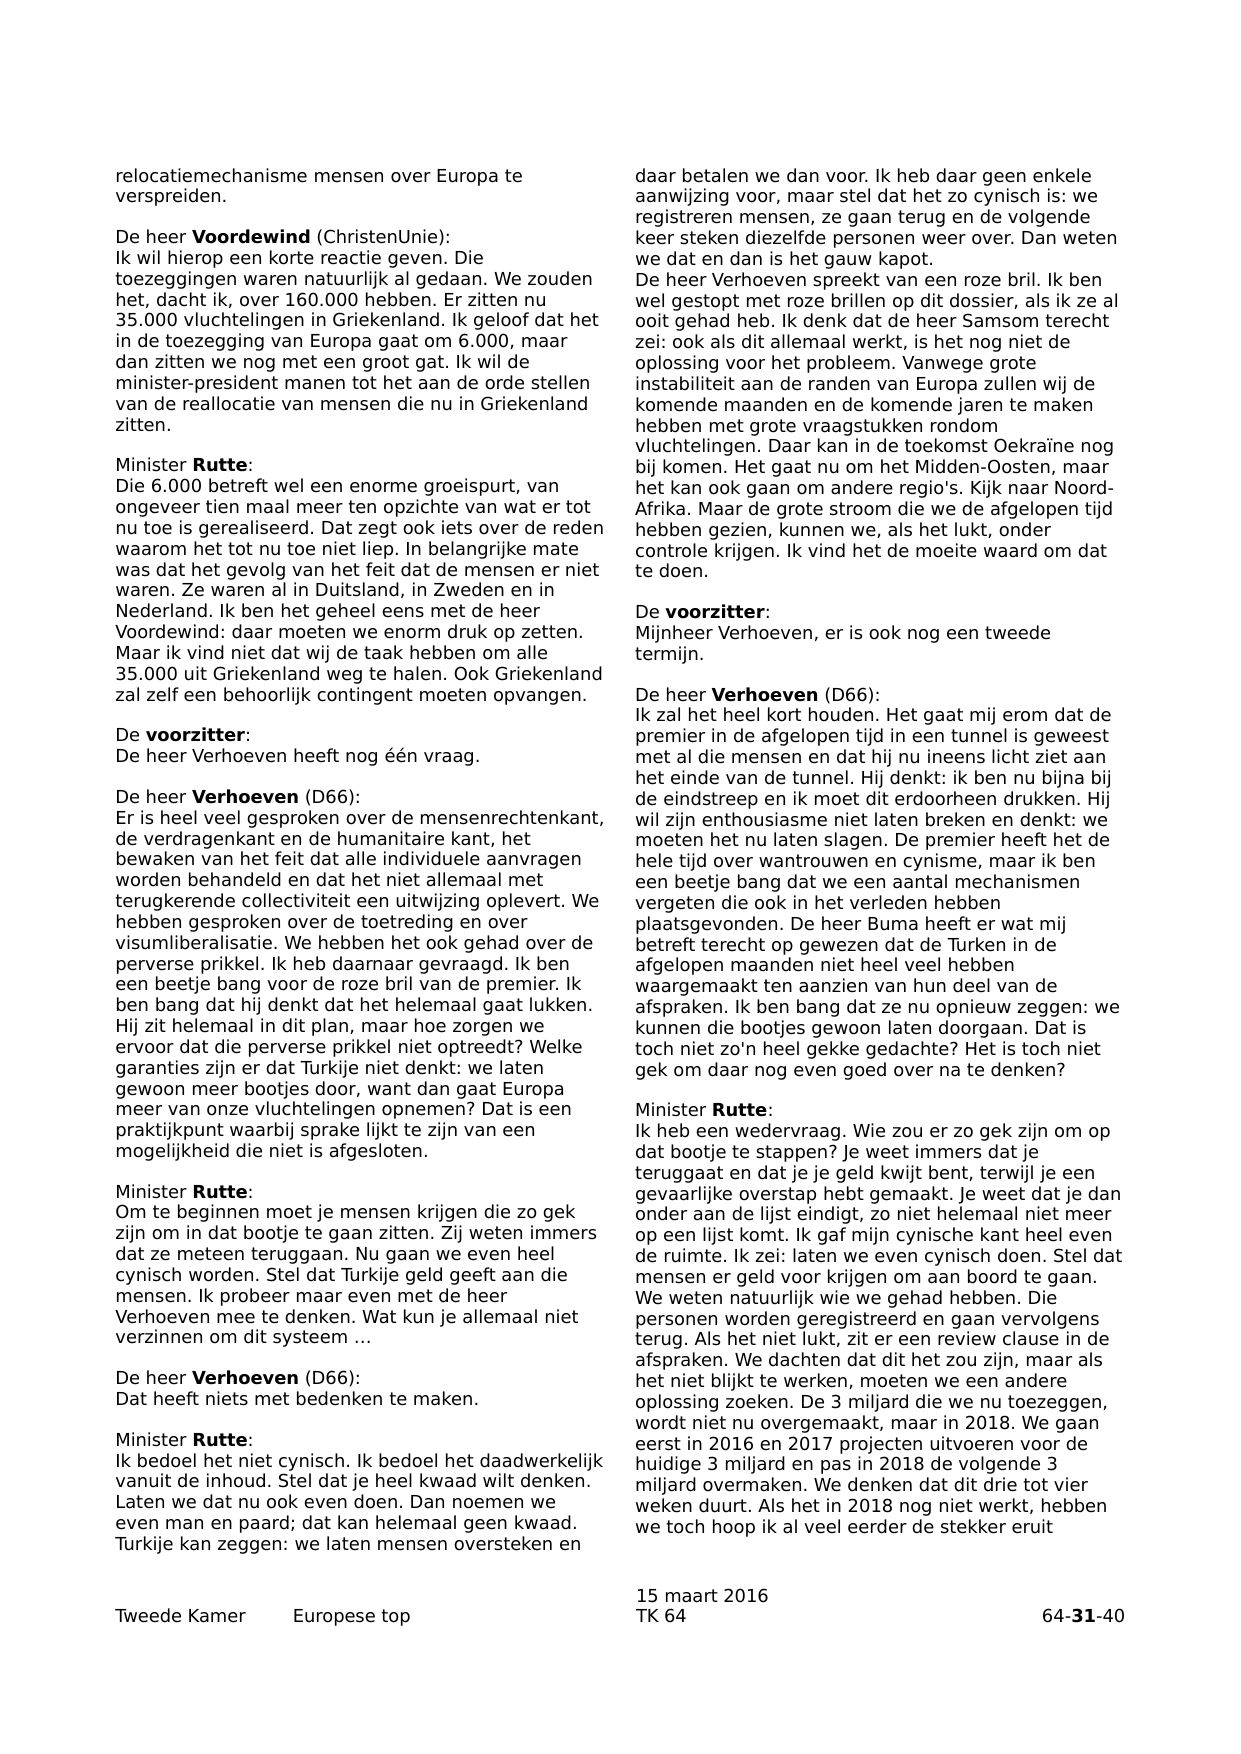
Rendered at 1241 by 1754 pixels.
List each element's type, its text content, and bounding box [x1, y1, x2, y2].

text Ik zal het heel kort houden. Het gaat mij erom dat de premier in de afgelopen tijd in een tunnel is geweest met al die mensen en dat hij nu ineens licht ziet aan het einde van de tunnel. Hij denkt: ik ben nu bijna bij de eindstreep en ik moet dit erdoorheen drukken. Hij wil zijn enthousiasme niet laten breken en denkt: we moeten het nu laten slagen. De premier heeft het de hele tijd over wantrouwen en cynisme, maar ik ben een beetje bang dat we een aantal mechanismen vergeten die ook in het verleden hebben plaatsgevonden. De heer Buma heeft er wat mij betreft terecht op gewezen dat de Turken in de afgelopen maanden niet heel veel hebben waargemaakt ten aanzien van hun deel van de afspraken. Ik ben bang dat ze nu opnieuw zeggen: we kunnen die bootjes gewoon laten doorgaan. Dat is toch niet zo'n heel gekke gedachte? Het is toch niet gek om daar nog even goed over na te denken? [635, 705, 1125, 1080]
text Om te beginnen moet je mensen krijgen die zo gek zijn om in dat bootje te gaan zitten. Zij weten immers dat ze meteen teruggaan. Nu gaan we even heel cynisch worden. Stel dat Turkije geld geeft aan die mensen. Ik probeer maar even met de heer Verhoeven mee te denken. Wat kun je allemaal niet verzinnen om dit systeem … [115, 1202, 605, 1348]
text De voorzitter: [635, 602, 1125, 623]
text Ik bedoel het niet cynisch. Ik bedoel het daadwerkelijk vanuit de inhoud. Stel dat je heel kwaad wilt denken. Laten we dat nu ook even doen. Dan noemen we even man en paard; dat kan helemaal geen kwaad. Turkije kan zeggen: we laten mensen oversteken en [115, 1450, 605, 1554]
text De voorzitter: [115, 725, 605, 746]
text Minister Rutte: [115, 1182, 605, 1202]
text Minister Rutte: [115, 1430, 605, 1450]
text De heer Verhoeven heeft nog één vraag. [115, 746, 605, 767]
text Mijnheer Verhoeven, er is ook nog een tweede termijn. [635, 623, 1125, 664]
text De heer Verhoeven (D66): [115, 1368, 605, 1389]
text De heer Voordewind (ChristenUnie): [115, 227, 605, 248]
text Dat heeft niets met bedenken te maken. [115, 1389, 605, 1410]
text De heer Verhoeven (D66): [115, 787, 605, 807]
text Ik wil hierop een korte reactie geven. Die toezeggingen waren natuurlijk al gedaan. We zouden het, dacht ik, over 160.000 hebben. Er zitten nu 35.000 vluchtelingen in Griekenland. Ik geloof dat het in de toezegging van Europa gaat om 6.000, maar dan zitten we nog met een groot gat. Ik wil de minister-president manen tot het aan de orde stellen van de reallocatie van mensen die nu in Griekenland zitten. [115, 248, 605, 435]
text Die 6.000 betreft wel een enorme groeispurt, van ongeveer tien maal meer ten opzichte van wat er tot nu toe is gerealiseerd. Dat zegt ook iets over de reden waarom het tot nu toe niet liep. In belangrijke mate was dat het gevolg van het feit dat de mensen er niet waren. Ze waren al in Duitsland, in Zweden en in Nederland. Ik ben het geheel eens met de heer Voordewind: daar moeten we enorm druk op zetten. Maar ik vind niet dat wij de taak hebben om alle 35.000 uit Griekenland weg te halen. Ook Griekenland zal zelf een behoorlijk contingent moeten opvangen. [115, 476, 605, 705]
text Minister Rutte: [635, 1100, 1125, 1121]
text Ik heb een wedervraag. Wie zou er zo gek zijn om op dat bootje te stappen? Je weet immers dat je teruggaat en dat je je geld kwijt bent, terwijl je een gevaarlijke overstap hebt gemaakt. Je weet dat je dan onder aan de lijst eindigt, zo niet helemaal niet meer op een lijst komt. Ik gaf mijn cynische kant heel even de ruimte. Ik zei: laten we even cynisch doen. Stel dat mensen er geld voor krijgen om aan boord te gaan. We weten natuurlijk wie we gehad hebben. Die personen worden geregistreerd en gaan vervolgens terug. Als het niet lukt, zit er een review clause in de afspraken. We dachten dat dit het zou zijn, maar als het niet blijkt te werken, moeten we een andere oplossing zoeken. De 3 miljard die we nu toezeggen, wordt niet nu overgemaakt, maar in 2018. We gaan eerst in 2016 en 2017 projecten uitvoeren voor de huidige 3 miljard en pas in 2018 de volgende 3 miljard overmaken. We denken dat dit drie tot vier weken duurt. Als het in 2018 nog niet werkt, hebben we toch hoop ik al veel eerder de stekker eruit [635, 1121, 1125, 1537]
text De heer Verhoeven (D66): [635, 684, 1125, 705]
text De heer Verhoeven spreekt van een roze bril. Ik ben wel gestopt met roze brillen op dit dossier, als ik ze al ooit gehad heb. Ik denk dat de heer Samsom terecht zei: ook als dit allemaal werkt, is het nog niet de oplossing voor het probleem. Vanwege grote instabiliteit aan de randen van Europa zullen wij de komende maanden en de komende jaren te maken hebben met grote vraagstukken rondom vluchtelingen. Daar kan in de toekomst Oekraïne nog bij komen. Het gaat nu om het Midden-Oosten, maar het kan ook gaan om andere regio's. Kijk naar Noord-Afrika. Maar de grote stroom die we de afgelopen tijd hebben gezien, kunnen we, als het lukt, onder controle krijgen. Ik vind het de moeite waard om dat te doen. [635, 269, 1125, 582]
text Er is heel veel gesproken over de mensenrechtenkant, de verdragenkant en de humanitaire kant, het bewaken van het feit dat alle individuele aanvragen worden behandeld en dat het niet allemaal met terugkerende collectiviteit een uitwijzing oplevert. We hebben gesproken over de toetreding en over visumliberalisatie. We hebben het ook gehad over de perverse prikkel. Ik heb daarnaar gevraagd. Ik ben een beetje bang voor de roze bril van de premier. Ik ben bang dat hij denkt dat het helemaal gaat lukken. Hij zit helemaal in dit plan, maar hoe zorgen we ervoor dat die perverse prikkel niet optreedt? Welke garanties zijn er dat Turkije niet denkt: we laten gewoon meer bootjes door, want dan gaat Europa meer van onze vluchtelingen opnemen? Dat is een praktijkpunt waarbij sprake lijkt te zijn van een mogelijkheid die niet is afgesloten. [115, 807, 605, 1162]
text relocatiemechanisme mensen over Europa te verspreiden. [115, 165, 605, 207]
text Minister Rutte: [115, 455, 605, 476]
text daar betalen we dan voor. Ik heb daar geen enkele aanwijzing voor, maar stel dat het zo cynisch is: we registreren mensen, ze gaan terug en de volgende keer steken diezelfde personen weer over. Dan weten we dat en dan is het gauw kapot. [635, 165, 1125, 269]
